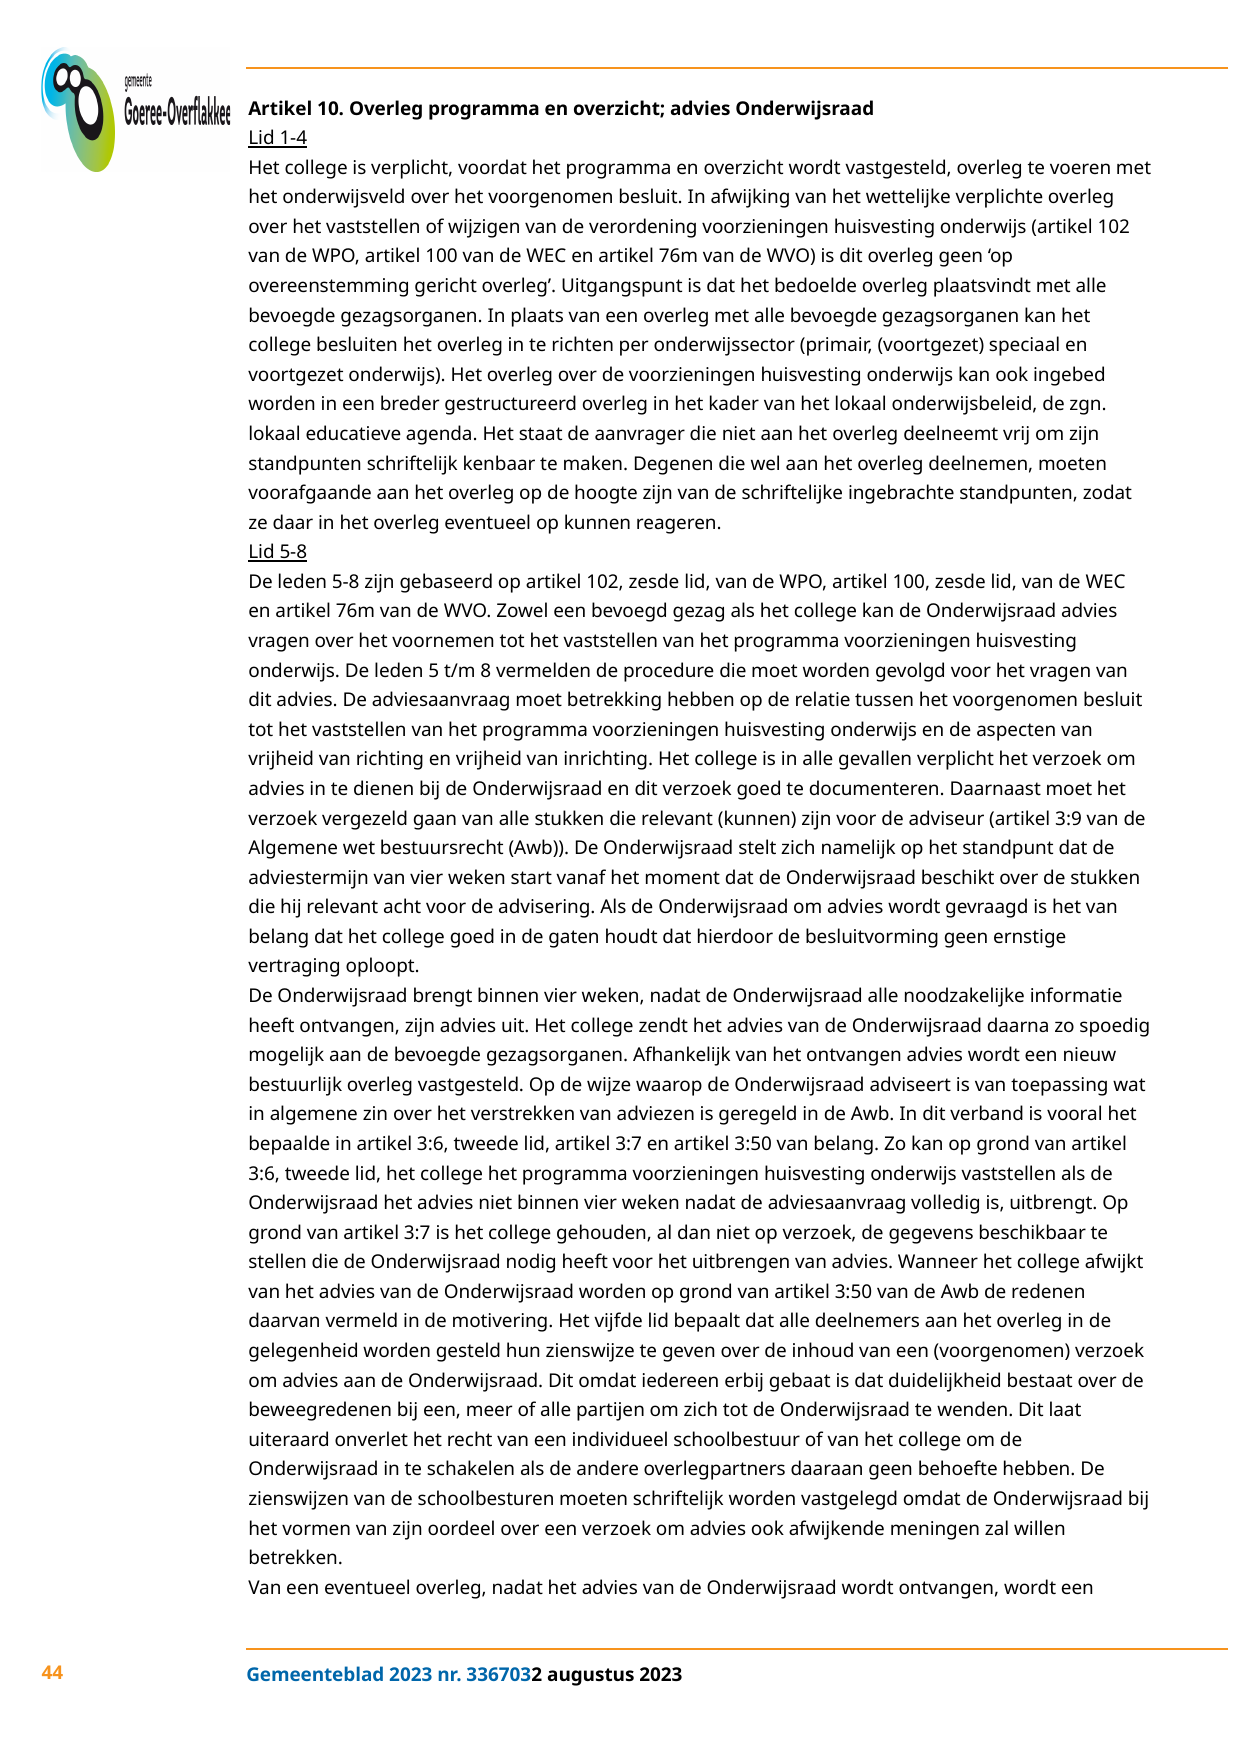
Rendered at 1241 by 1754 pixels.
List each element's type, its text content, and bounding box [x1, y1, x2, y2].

text De Onderwijsraad brengt binnen vier weken, nadat de Onderwijsraad alle noodzakelijke informatie heeft ontvangen, zijn advies uit. Het college zendt het advies van de Onderwijsraad daarna zo spoedig mogelijk aan de bevoegde gezagsorganen. Afhankelijk van het ontvangen advies wordt een nieuw bestuurlijk overleg vastgesteld. Op de wijze waarop de Onderwijsraad adviseert is van toepassing wat in algemene zin over het verstrekken van adviezen is geregeld in de Awb. In dit verband is vooral het bepaalde in artikel 3:6, tweede lid, artikel 3:7 en artikel 3:50 van belang. Zo kan op grond van artikel 3:6, tweede lid, het college het programma voorzieningen huisvesting onderwijs vaststellen als de Onderwijsraad het advies niet binnen vier weken nadat de adviesaanvraag volledig is, uitbrengt. Op grond van artikel 3:7 is het college gehouden, al dan niet op verzoek, de gegevens beschikbaar te stellen die de Onderwijsraad nodig heeft voor het uitbrengen van advies. Wanneer het college afwijkt van het advies van de Onderwijsraad worden op grond van artikel 3:50 van de Awb de redenen daarvan vermeld in de motivering. Het vijfde lid bepaalt dat alle deelnemers aan het overleg in de gelegenheid worden gesteld hun zienswijze te geven over de inhoud van een (voorgenomen) verzoek om advies aan de Onderwijsraad. Dit omdat iedereen erbij gebaat is dat duidelijkheid bestaat over de beweegredenen bij een, meer of alle partijen om zich tot de Onderwijsraad te wenden. Dit laat uiteraard onverlet het recht van een individueel schoolbestuur of van het college om de Onderwijsraad in te schakelen als de andere overlegpartners daaraan geen behoefte hebben. De zienswijzen van de schoolbesturen moeten schriftelijk worden vastgelegd omdat de Onderwijsraad bij het vormen van zijn oordeel over een verzoek om advies ook afwijkende meningen zal willen betrekken. [248, 982, 1152, 1570]
text Lid 5-8 [248, 538, 1152, 564]
text De leden 5-8 zijn gebaseerd op artikel 102, zesde lid, van de WPO, artikel 100, zesde lid, van de WEC en artikel 76m van de WVO. Zowel een bevoegd gezag als het college kan de Onderwijsraad advies vragen over het voornemen tot het vaststellen van het programma voorzieningen huisvesting onderwijs. De leden 5 t/m 8 vermelden de procedure die moet worden gevolgd voor het vragen van dit advies. De adviesaanvraag moet betrekking hebben op de relatie tussen het voorgenomen besluit tot het vaststellen van het programma voorzieningen huisvesting onderwijs en de aspecten van vrijheid van richting en vrijheid van inrichting. Het college is in alle gevallen verplicht het verzoek om advies in te dienen bij de Onderwijsraad en dit verzoek goed te documenteren. Daarnaast moet het verzoek vergezeld gaan van alle stukken die relevant (kunnen) zijn voor de adviseur (artikel 3:9 van de Algemene wet bestuursrecht (Awb)). De Onderwijsraad stelt zich namelijk op het standpunt dat de adviestermijn van vier weken start vanaf het moment dat de Onderwijsraad beschikt over de stukken die hij relevant acht voor de advisering. Als de Onderwijsraad om advies wordt gevraagd is het van belang dat het college goed in de gaten houdt dat hierdoor de besluitvorming geen ernstige vertraging oploopt. [248, 568, 1152, 978]
text Lid 1-4 [248, 124, 1152, 150]
text Artikel 10. Overleg programma en overzicht; advies Onderwijsraad [248, 95, 1152, 121]
picture [41, 47, 231, 172]
text Het college is verplicht, voordat het programma en overzicht wordt vastgesteld, overleg te voeren met het onderwijsveld over het voorgenomen besluit. In afwijking van het wettelijke verplichte overleg over het vaststellen of wijzigen van de verordening voorzieningen huisvesting onderwijs (artikel 102 van de WPO, artikel 100 van de WEC en artikel 76m van de WVO) is dit overleg geen ‘op overeenstemming gericht overleg’. Uitgangspunt is dat het bedoelde overleg plaatsvindt met alle bevoegde gezagsorganen. In plaats van een overleg met alle bevoegde gezagsorganen kan het college besluiten het overleg in te richten per onderwijssector (primair, (voortgezet) speciaal en voortgezet onderwijs). Het overleg over de voorzieningen huisvesting onderwijs kan ook ingebed worden in een breder gestructureerd overleg in het kader van het lokaal onderwijsbeleid, de zgn. lokaal educatieve agenda. Het staat de aanvrager die niet aan het overleg deelneemt vrij om zijn standpunten schriftelijk kenbaar te maken. Degenen die wel aan het overleg deelnemen, moeten voorafgaande aan het overleg op de hoogte zijn van de schriftelijke ingebrachte standpunten, zodat ze daar in het overleg eventueel op kunnen reageren. [248, 154, 1152, 535]
text Van een eventueel overleg, nadat het advies van de Onderwijsraad wordt ontvangen, wordt een [248, 1574, 1152, 1600]
